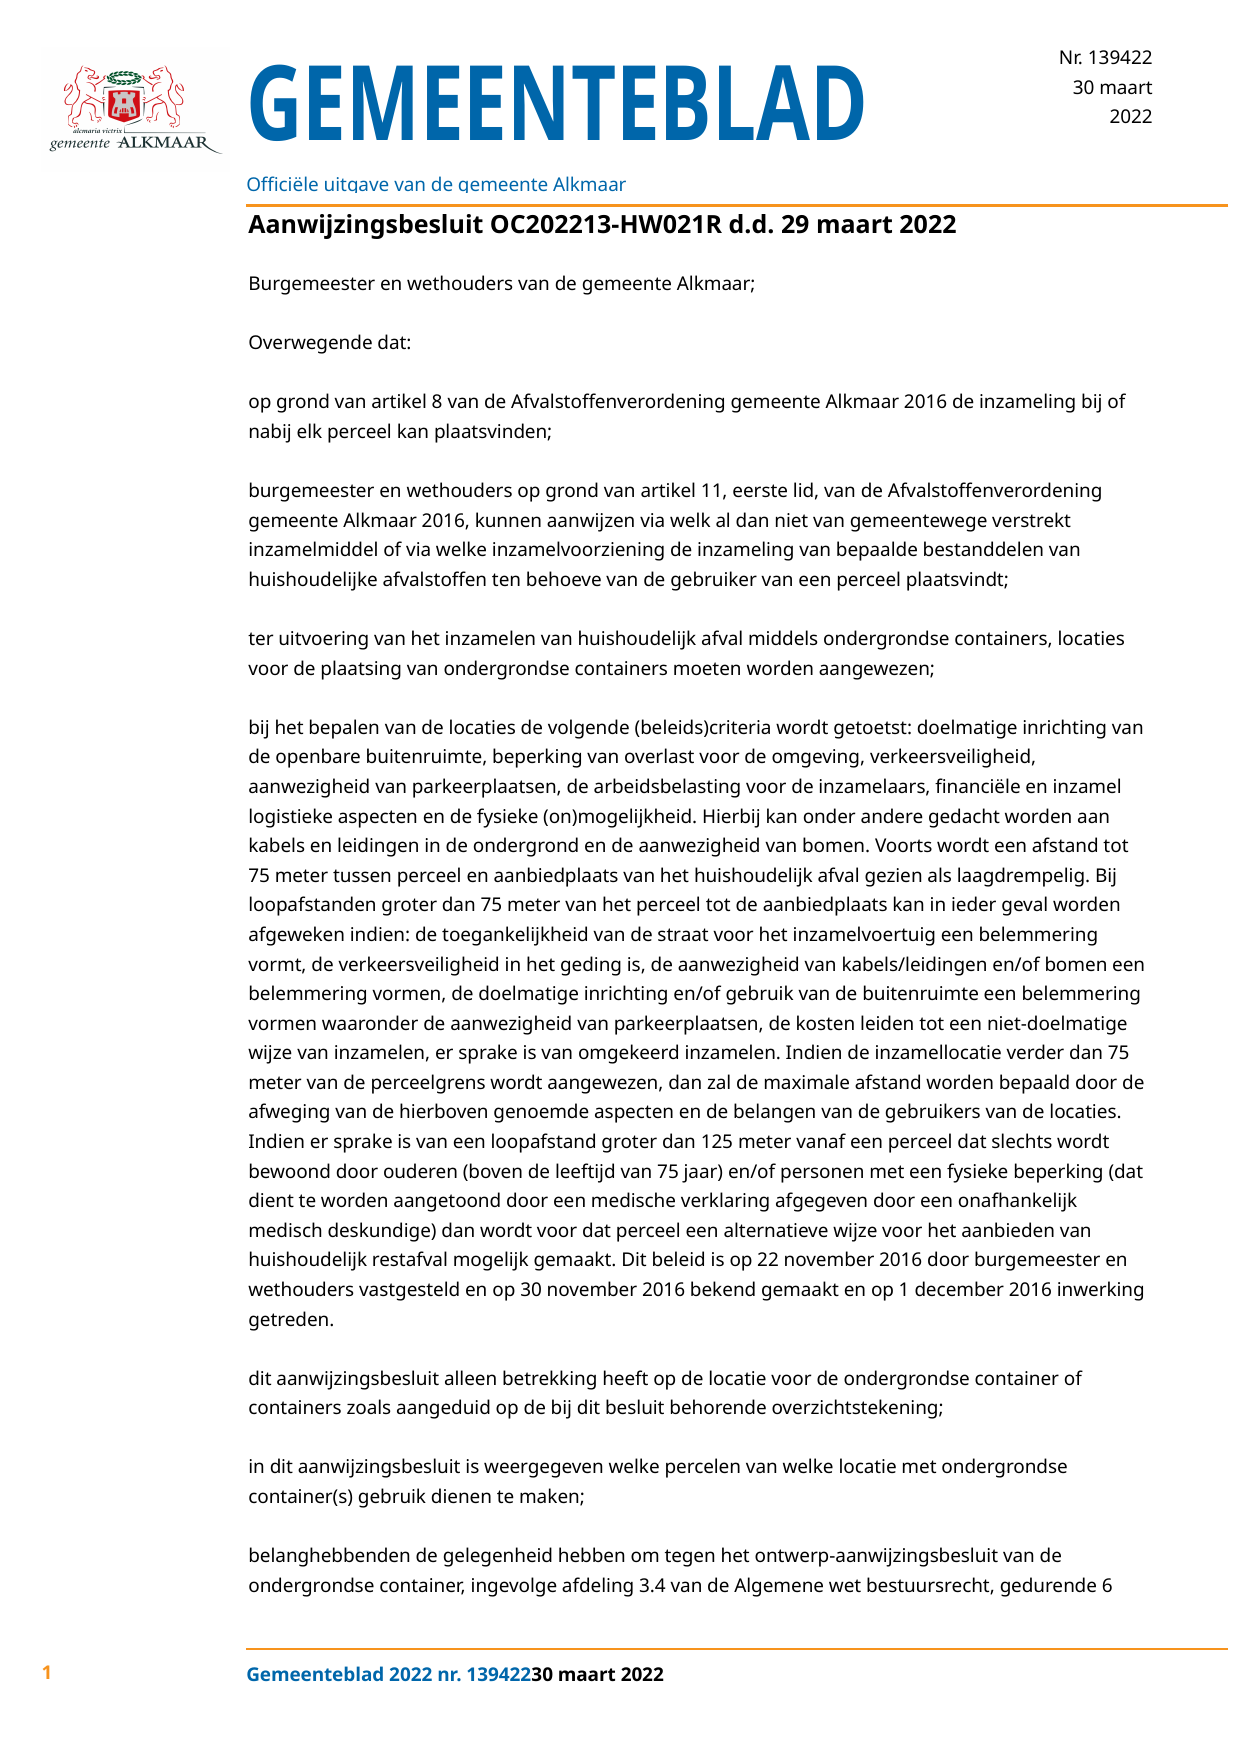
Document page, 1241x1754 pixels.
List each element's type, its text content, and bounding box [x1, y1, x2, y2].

text Overwegende dat: [248, 329, 1152, 355]
text Burgemeester en wethouders van de gemeente Alkmaar; [248, 270, 1152, 296]
text belanghebbenden de gelegenheid hebben om tegen het ontwerp-aanwijzingsbesluit van de ondergrondse container, ingevolge afdeling 3.4 van de Algemene wet bestuursrecht, gedurende 6 [248, 1542, 1152, 1598]
picture [41, 47, 231, 172]
text ter uitvoering van het inzamelen van huishoudelijk afval middels ondergrondse containers, locaties voor de plaatsing van ondergrondse containers moeten worden aangewezen; [248, 625, 1152, 681]
text Aanwijzingsbesluit OC202213-HW021R d.d. 29 maart 2022 [248, 207, 1152, 241]
text op grond van artikel 8 van de Afvalstoffenverordening gemeente Alkmaar 2016 de inzameling bij of nabij elk perceel kan plaatsvinden; [248, 389, 1152, 444]
text in dit aanwijzingsbesluit is weergegeven welke percelen van welke locatie met ondergrondse container(s) gebruik dienen te maken; [248, 1454, 1152, 1509]
text burgemeester en wethouders op grond van artikel 11, eerste lid, van de Afvalstoffenverordening gemeente Alkmaar 2016, kunnen aanwijzen via welk al dan niet van gemeentewege verstrekt inzamelmiddel of via welke inzamelvoorziening de inzameling van bepaalde bestanddelen van huishoudelijke afvalstoffen ten behoeve van de gebruiker van een perceel plaatsvindt; [248, 477, 1152, 592]
text dit aanwijzingsbesluit alleen betrekking heeft op de locatie voor de ondergrondse container of containers zoals aangeduid op de bij dit besluit behorende overzichtstekening; [248, 1365, 1152, 1420]
text bij het bepalen van de locaties de volgende (beleids)criteria wordt getoetst: doelmatige inrichting van de openbare buitenruimte, beperking van overlast voor de omgeving, verkeersveiligheid, aanwezigheid van parkeerplaatsen, de arbeidsbelasting voor de inzamelaars, financiële en inzamel logistieke aspecten en de fysieke (on)mogelijkheid. Hierbij kan onder andere gedacht worden aan kabels en leidingen in de ondergrond en de aanwezigheid van bomen. Voorts wordt een afstand tot 75 meter tussen perceel en aanbiedplaats van het huishoudelijk afval gezien als laagdrempelig. Bij loopafstanden groter dan 75 meter van het perceel tot de aanbiedplaats kan in ieder geval worden afgeweken indien: de toegankelijkheid van de straat voor het inzamelvoertuig een belemmering vormt, de verkeersveiligheid in het geding is, de aanwezigheid van kabels/leidingen en/of bomen een belemmering vormen, de doelmatige inrichting en/of gebruik van de buitenruimte een belemmering vormen waaronder de aanwezigheid van parkeerplaatsen, de kosten leiden tot een niet-doelmatige wijze van inzamelen, er sprake is van omgekeerd inzamelen. Indien de inzamellocatie verder dan 75 meter van de perceelgrens wordt aangewezen, dan zal de maximale afstand worden bepaald door de afweging van de hierboven genoemde aspecten en de belangen van de gebruikers van de locaties. Indien er sprake is van een loopafstand groter dan 125 meter vanaf een perceel dat slechts wordt bewoond door ouderen (boven de leeftijd van 75 jaar) en/of personen met een fysieke beperking (dat dient te worden aangetoond door een medische verklaring afgegeven door een onafhankelijk medisch deskundige) dan wordt voor dat perceel een alternatieve wijze voor het aanbieden van huishoudelijk restafval mogelijk gemaakt. Dit beleid is op 22 november 2016 door burgemeester en wethouders vastgesteld en op 30 november 2016 bekend gemaakt en op 1 december 2016 inwerking getreden. [248, 714, 1152, 1331]
